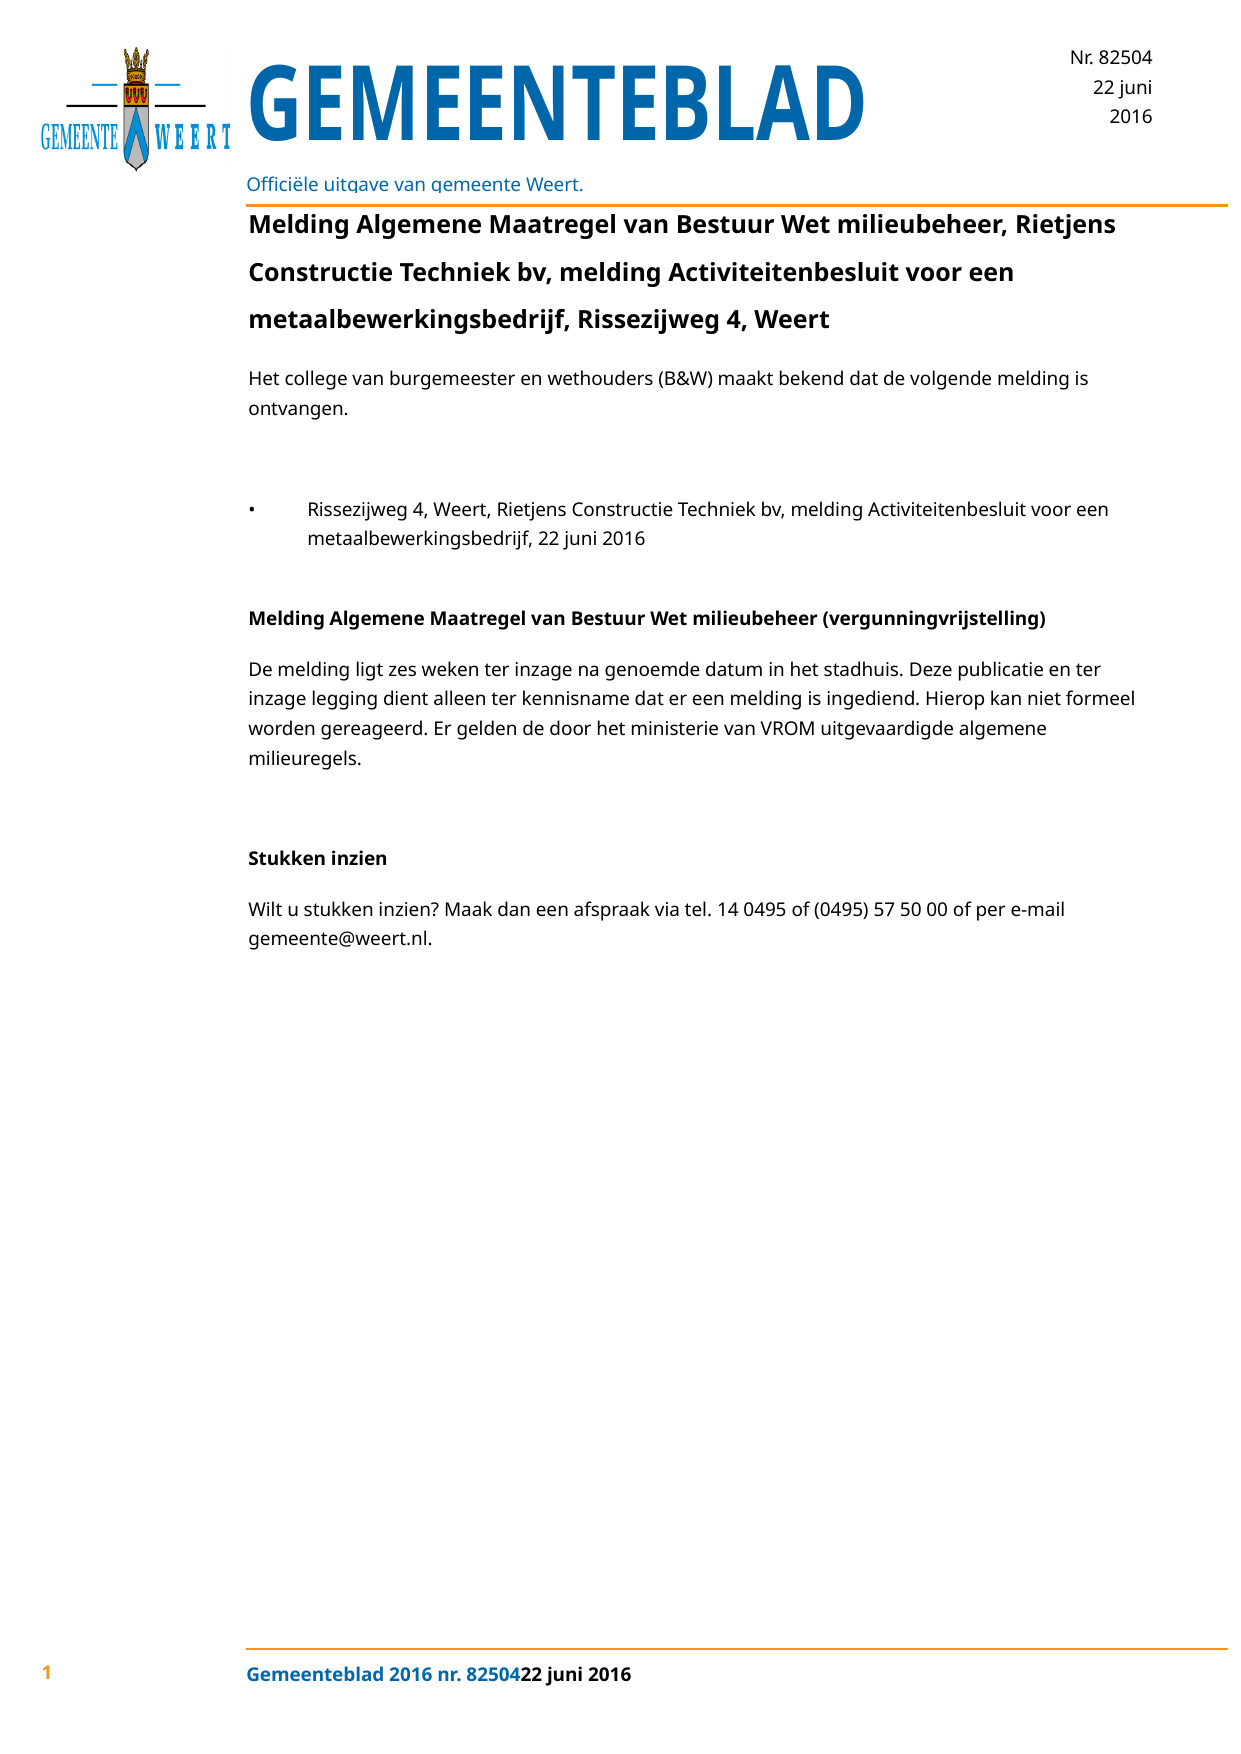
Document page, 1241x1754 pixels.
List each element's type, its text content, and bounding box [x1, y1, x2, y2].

text De melding ligt zes weken ter inzage na genoemde datum in het stadhuis. Deze publicatie en ter inzage legging dient alleen ter kennisname dat er een melding is ingediend. Hierop kan niet formeel worden gereageerd. Er gelden de door het ministerie van VROM uitgevaardigde algemene milieuregels. [248, 656, 1152, 770]
text Het college van burgemeester en wethouders (B&W) maakt bekend dat de volgende melding is ontvangen. [248, 366, 1152, 421]
text Stukken inzien [248, 846, 1152, 871]
picture [41, 47, 231, 172]
text Melding Algemene Maatregel van Bestuur Wet milieubeheer, Rietjens Constructie Techniek bv, melding Activiteitenbesluit voor een metaalbewerkingsbedrijf, Rissezijweg 4, Weert [248, 207, 1152, 336]
text Wilt u stukken inzien? Maak dan een afspraak via tel. 14 0495 of (0495) 57 50 00 of per e-mail gemeente@weert.nl. [248, 896, 1152, 951]
list Rissezijweg 4, Weert, Rietjens Constructie Techniek bv, melding Activiteitenbesluit voor een metaalbewerkingsbedrijf, 22 juni 2016 [248, 496, 1152, 551]
text Melding Algemene Maatregel van Bestuur Wet milieubeheer (vergunningvrijstelling) [248, 606, 1152, 631]
